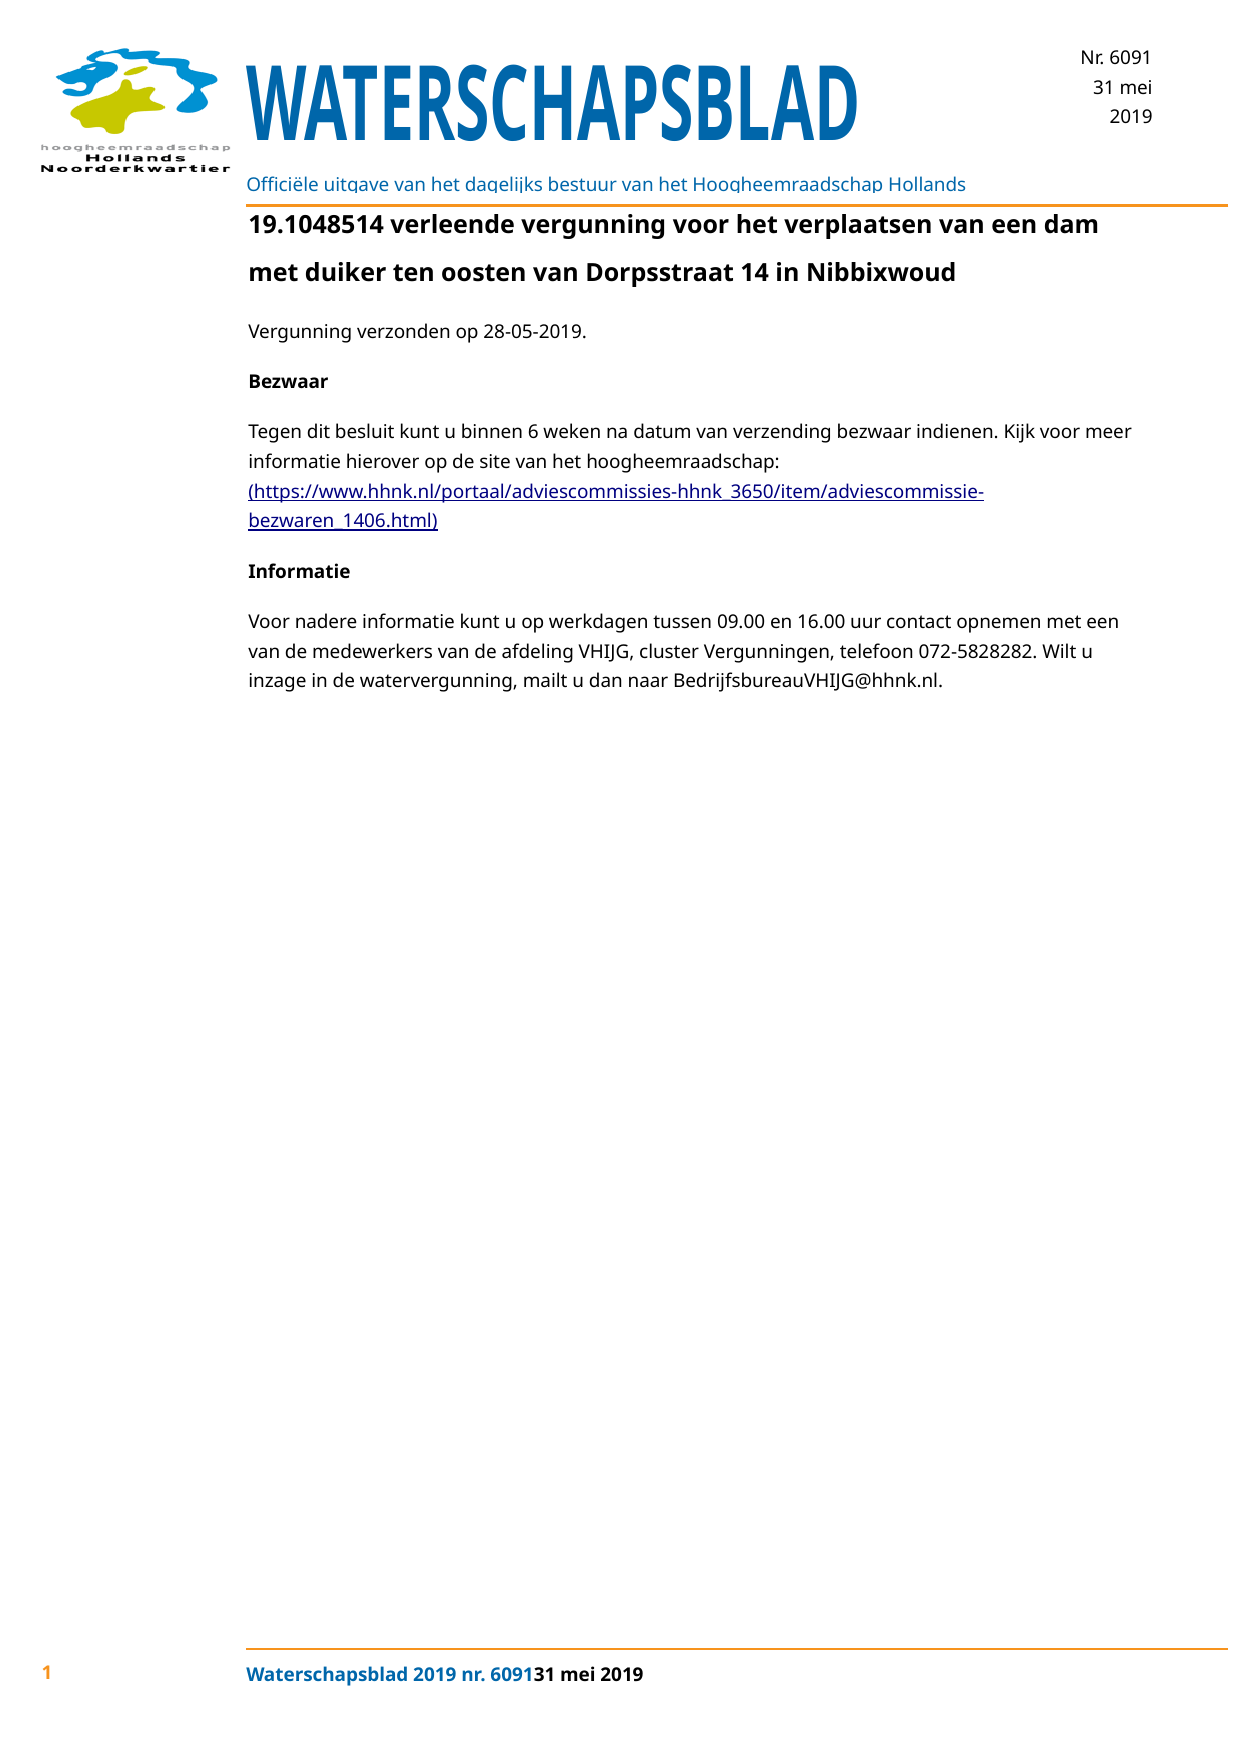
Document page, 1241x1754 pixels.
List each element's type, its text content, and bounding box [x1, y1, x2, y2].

picture [41, 47, 231, 172]
text Bezwaar [248, 368, 1152, 394]
text Informatie [248, 558, 1152, 584]
text 19.1048514 verleende vergunning voor het verplaatsen van een dam met duiker ten oosten van Dorpsstraat 14 in Nibbixwoud [248, 207, 1152, 288]
text Tegen dit besluit kunt u binnen 6 weken na datum van verzending bezwaar indienen. Kijk voor meer informatie hierover op de site van het hoogheemraadschap: (https://www.hhnk.nl/portaal/adviescommissies-hhnk_3650/item/adviescommissie-bezwaren_1406.html) [248, 419, 1152, 533]
text Voor nadere informatie kunt u op werkdagen tussen 09.00 en 16.00 uur contact opnemen met een van de medewerkers van de afdeling VHIJG, cluster Vergunningen, telefoon 072-5828282. Wilt u inzage in de watervergunning, mailt u dan naar BedrijfsbureauVHIJG@hhnk.nl. [248, 608, 1152, 693]
text Vergunning verzonden op 28-05-2019. [248, 318, 1152, 344]
